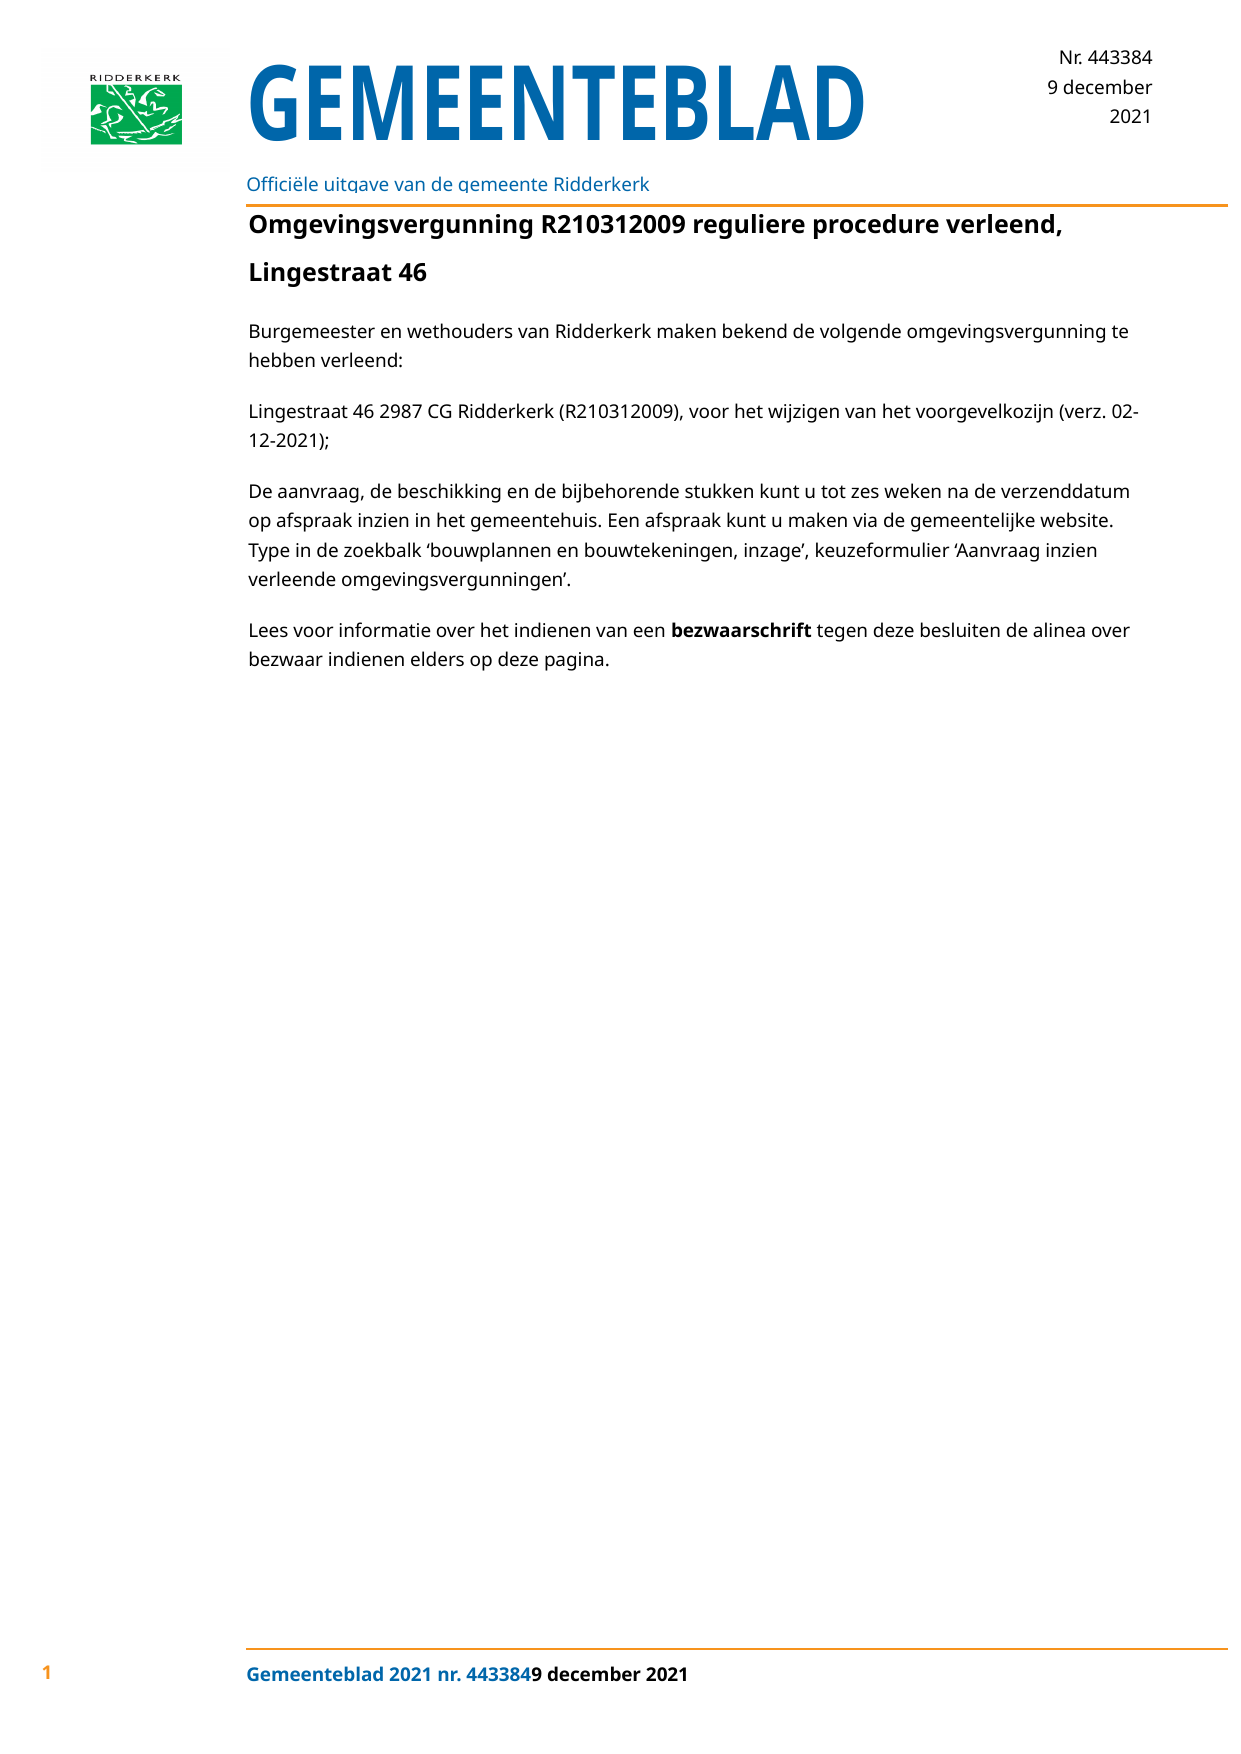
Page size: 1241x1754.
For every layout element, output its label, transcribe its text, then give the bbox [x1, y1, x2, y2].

text Lingestraat 46 2987 CG Ridderkerk (R210312009), voor het wijzigen van het voorgevelkozijn (verz. 02-12-2021); [248, 398, 1152, 453]
text De aanvraag, de beschikking en de bijbehorende stukken kunt u tot zes weken na de verzenddatum op afspraak inzien in het gemeentehuis. Een afspraak kunt u maken via de gemeentelijke website. Type in de zoekbalk ‘bouwplannen en bouwtekeningen, inzage’, keuzeformulier ‘Aanvraag inzien verleende omgevingsvergunningen’. [248, 478, 1152, 592]
text Burgemeester en wethouders van Ridderkerk maken bekend de volgende omgevingsvergunning te hebben verleend: [248, 318, 1152, 373]
text Lees voor informatie over het indienen van een bezwaarschrift tegen deze besluiten de alinea over bezwaar indienen elders op deze pagina. [248, 617, 1152, 672]
picture [41, 47, 231, 172]
text Omgevingsvergunning R210312009 reguliere procedure verleend, Lingestraat 46 [248, 207, 1152, 288]
